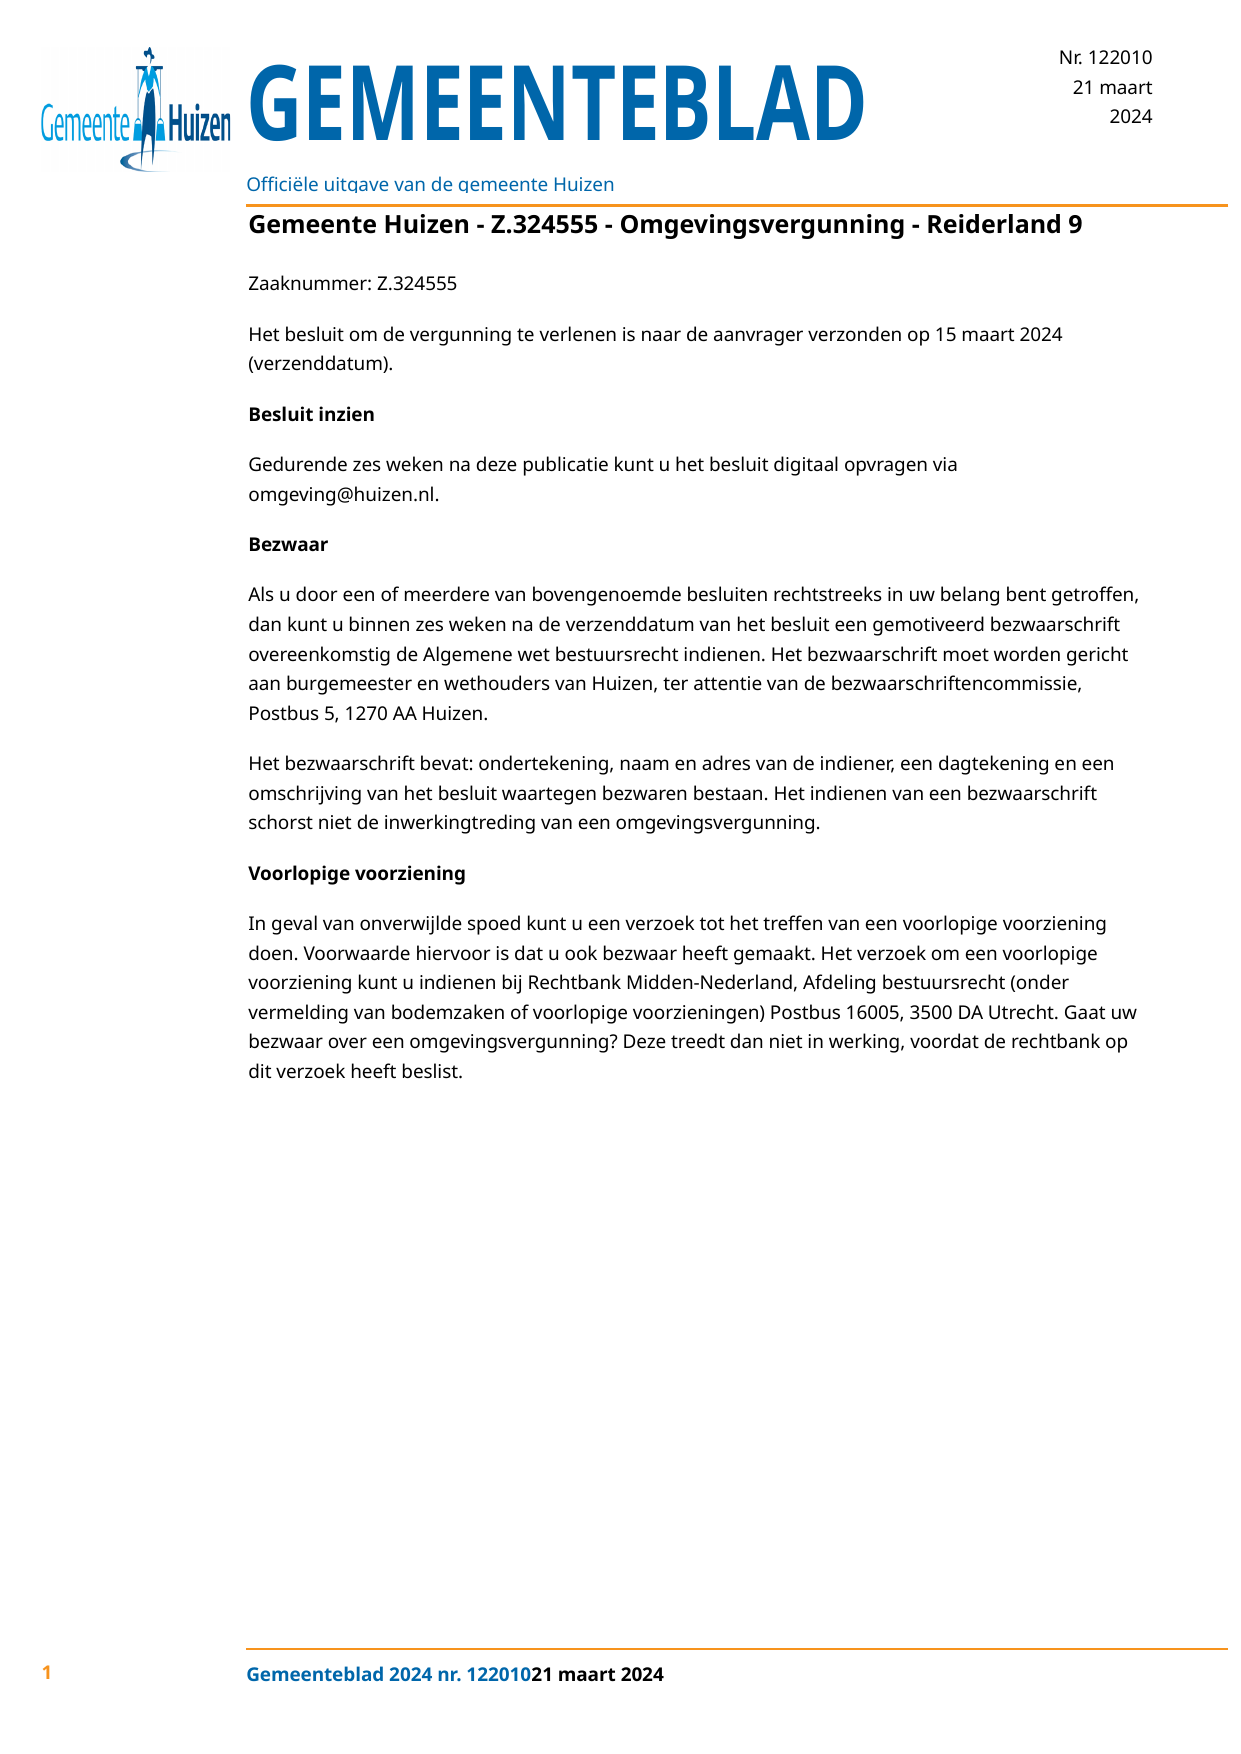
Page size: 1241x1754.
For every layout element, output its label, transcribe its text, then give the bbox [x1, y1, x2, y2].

text Zaaknummer: Z.324555 [248, 270, 1152, 296]
text Gemeente Huizen - Z.324555 - Omgevingsvergunning - Reiderland 9 [248, 207, 1152, 241]
picture [41, 47, 231, 172]
text In geval van onverwijlde spoed kunt u een verzoek tot het treffen van een voorlopige voorziening doen. Voorwaarde hiervoor is dat u ook bezwaar heeft gemaakt. Het verzoek om een voorlopige voorziening kunt u indienen bij Rechtbank Midden-Nederland, Afdeling bestuursrecht (onder vermelding van bodemzaken of voorlopige voorzieningen) Postbus 16005, 3500 DA Utrecht. Gaat uw bezwaar over een omgevingsvergunning? Deze treedt dan niet in werking, voordat de rechtbank op dit verzoek heeft beslist. [248, 910, 1152, 1084]
text Voorlopige voorziening [248, 860, 1152, 886]
text Het bezwaarschrift bevat: ondertekening, naam en adres van de indiener, een dagtekening en een omschrijving van het besluit waartegen bezwaren bestaan. Het indienen van een bezwaarschrift schorst niet de inwerkingtreding van een omgevingsvergunning. [248, 750, 1152, 835]
text Bezwaar [248, 531, 1152, 557]
text Als u door een of meerdere van bovengenoemde besluiten rechtstreeks in uw belang bent getroffen, dan kunt u binnen zes weken na de verzenddatum van het besluit een gemotiveerd bezwaarschrift overeenkomstig de Algemene wet bestuursrecht indienen. Het bezwaarschrift moet worden gericht aan burgemeester en wethouders van Huizen, ter attentie van de bezwaarschriftencommissie, Postbus 5, 1270 AA Huizen. [248, 582, 1152, 726]
text Besluit inzien [248, 401, 1152, 426]
text Het besluit om de vergunning te verlenen is naar de aanvrager verzonden op 15 maart 2024 (verzenddatum). [248, 321, 1152, 376]
text Gedurende zes weken na deze publicatie kunt u het besluit digitaal opvragen via omgeving@huizen.nl. [248, 451, 1152, 506]
